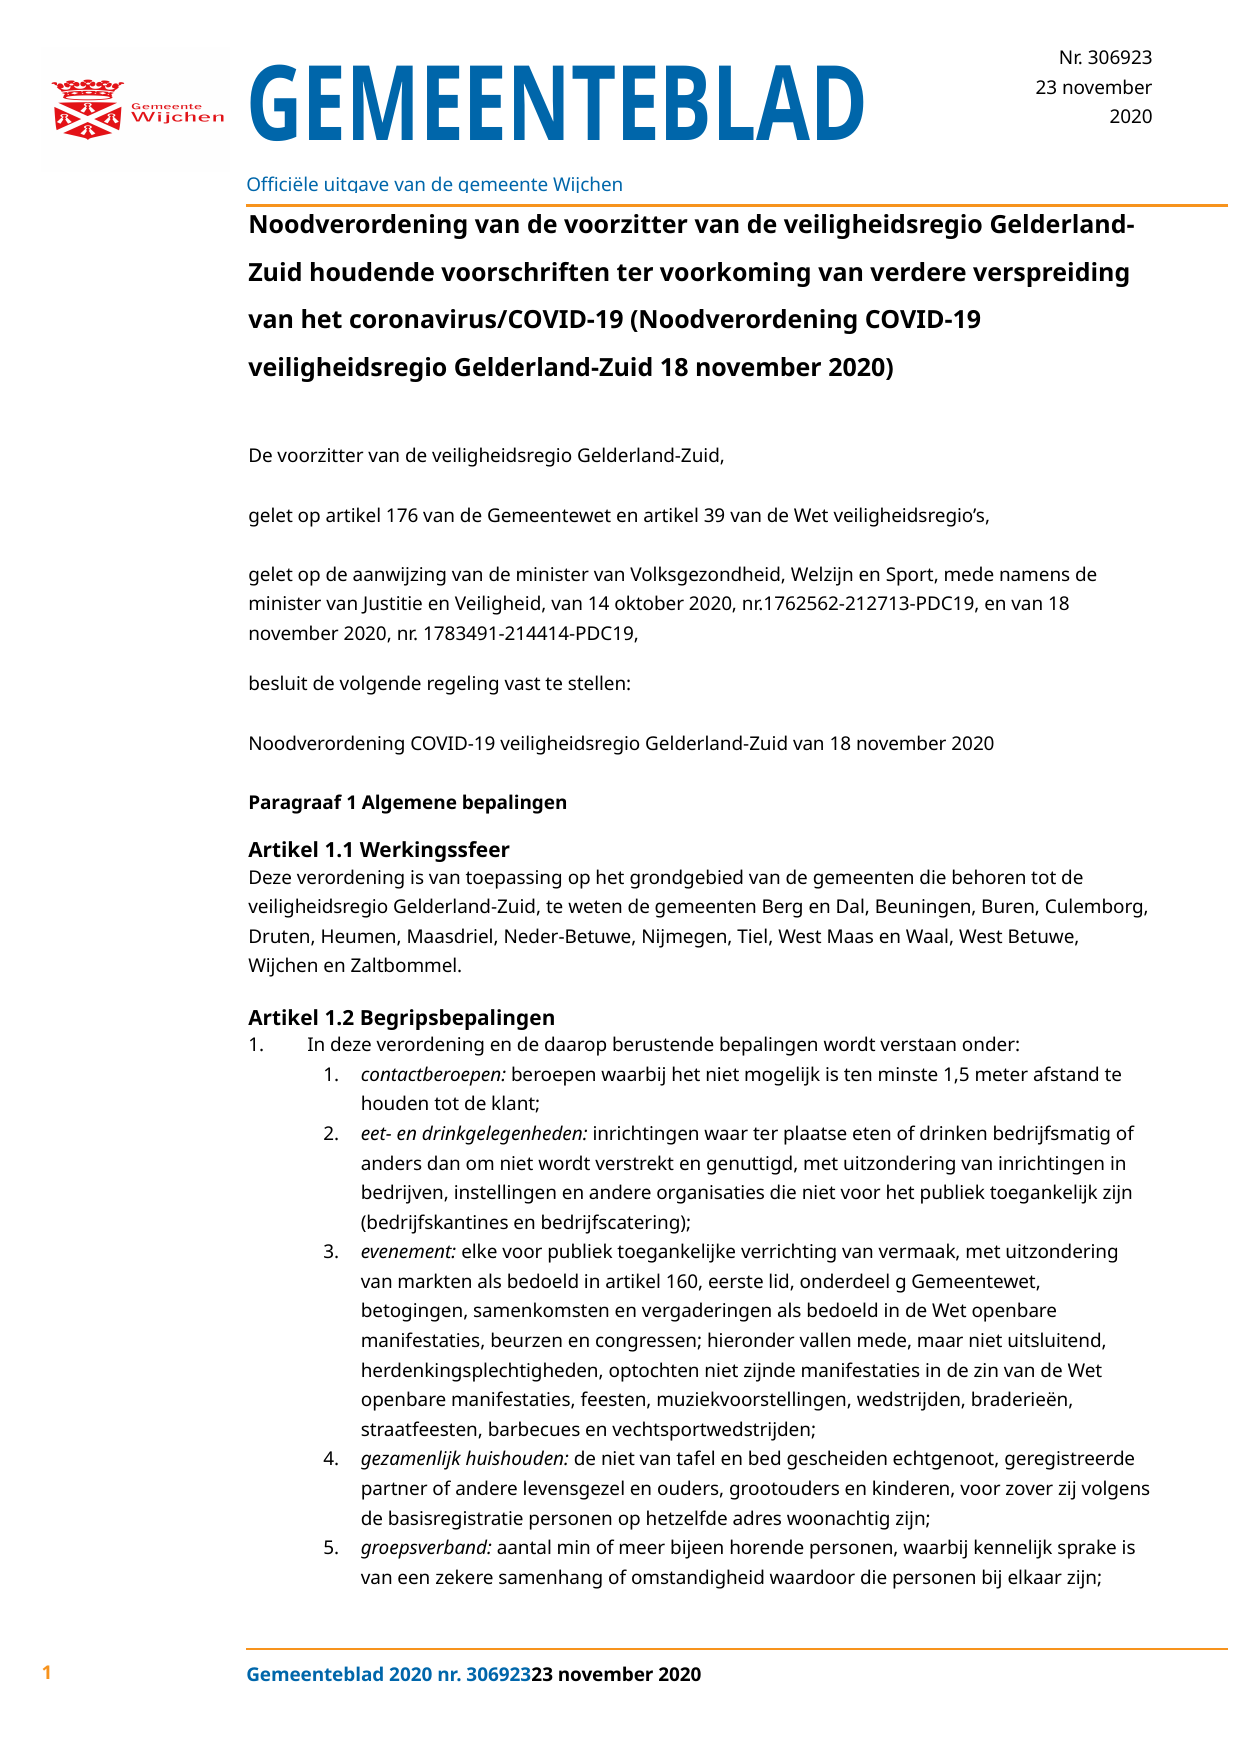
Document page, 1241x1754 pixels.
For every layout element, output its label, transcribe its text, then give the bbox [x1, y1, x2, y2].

list gezamenlijk huishouden: de niet van tafel en bed gescheiden echtgenoot, geregistreerde partner of andere levensgezel en ouders, grootouders en kinderen, voor zover zij volgens de basisregistratie personen op hetzelfde adres woonachtig zijn; [323, 1446, 1152, 1531]
text De voorzitter van de veiligheidsregio Gelderland-Zuid, [248, 443, 1152, 468]
text gelet op artikel 176 van de Gemeentewet en artikel 39 van de Wet veiligheidsregio’s, [248, 502, 1152, 528]
list eet- en drinkgelegenheden: inrichtingen waar ter plaatse eten of drinken bedrijfsmatig of anders dan om niet wordt verstrekt en genuttigd, met uitzondering van inrichtingen in bedrijven, instellingen en andere organisaties die niet voor het publiek toegankelijk zijn (bedrijfskantines en bedrijfscatering); [323, 1120, 1152, 1235]
text gelet op de aanwijzing van de minister van Volksgezondheid, Welzijn en Sport, mede namens de minister van Justitie en Veiligheid, van 14 oktober 2020, nr.1762562-212713-PDC19, en van 18 november 2020, nr. 1783491-214414-PDC19, [248, 561, 1152, 646]
text Artikel 1.2 Begripsbepalingen [248, 1003, 1152, 1031]
text besluit de volgende regeling vast te stellen: [248, 671, 1152, 696]
list evenement: elke voor publiek toegankelijke verrichting van vermaak, met uitzondering van markten als bedoeld in artikel 160, eerste lid, onderdeel g Gemeentewet, betogingen, samenkomsten en vergaderingen als bedoeld in de Wet openbare manifestaties, beurzen en congressen; hieronder vallen mede, maar niet uitsluitend, herdenkingsplechtigheden, optochten niet zijnde manifestaties in de zin van de Wet openbare manifestaties, feesten, muziekvoorstellingen, wedstrijden, braderieën, straatfeesten, barbecues en vechtsportwedstrijden; [323, 1238, 1152, 1442]
text Paragraaf 1 Algemene bepalingen [248, 789, 1152, 814]
list contactberoepen: beroepen waarbij het niet mogelijk is ten minste 1,5 meter afstand te houden tot de klant; [323, 1061, 1152, 1116]
text Noodverordening COVID-19 veiligheidsregio Gelderland-Zuid van 18 november 2020 [248, 730, 1152, 755]
text Noodverordening van de voorzitter van de veiligheidsregio Gelderland-Zuid houdende voorschriften ter voorkoming van verdere verspreiding van het coronavirus/COVID-19 (Noodverordening COVID-19 veiligheidsregio Gelderland-Zuid 18 november 2020) [248, 207, 1152, 384]
list In deze verordening en de daarop berustende bepalingen wordt verstaan onder: [248, 1031, 1152, 1057]
picture [41, 47, 231, 172]
text Artikel 1.1 Werkingssfeer [248, 835, 1152, 864]
text Deze verordening is van toepassing op het grondgebied van de gemeenten die behoren tot de veiligheidsregio Gelderland-Zuid, te weten de gemeenten Berg en Dal, Beuningen, Buren, Culemborg, Druten, Heumen, Maasdriel, Neder-Betuwe, Nijmegen, Tiel, West Maas en Waal, West Betuwe, Wijchen en Zaltbommel. [248, 864, 1152, 978]
list groepsverband: aantal min of meer bijeen horende personen, waarbij kennelijk sprake is van een zekere samenhang of omstandigheid waardoor die personen bij elkaar zijn; [323, 1534, 1152, 1590]
